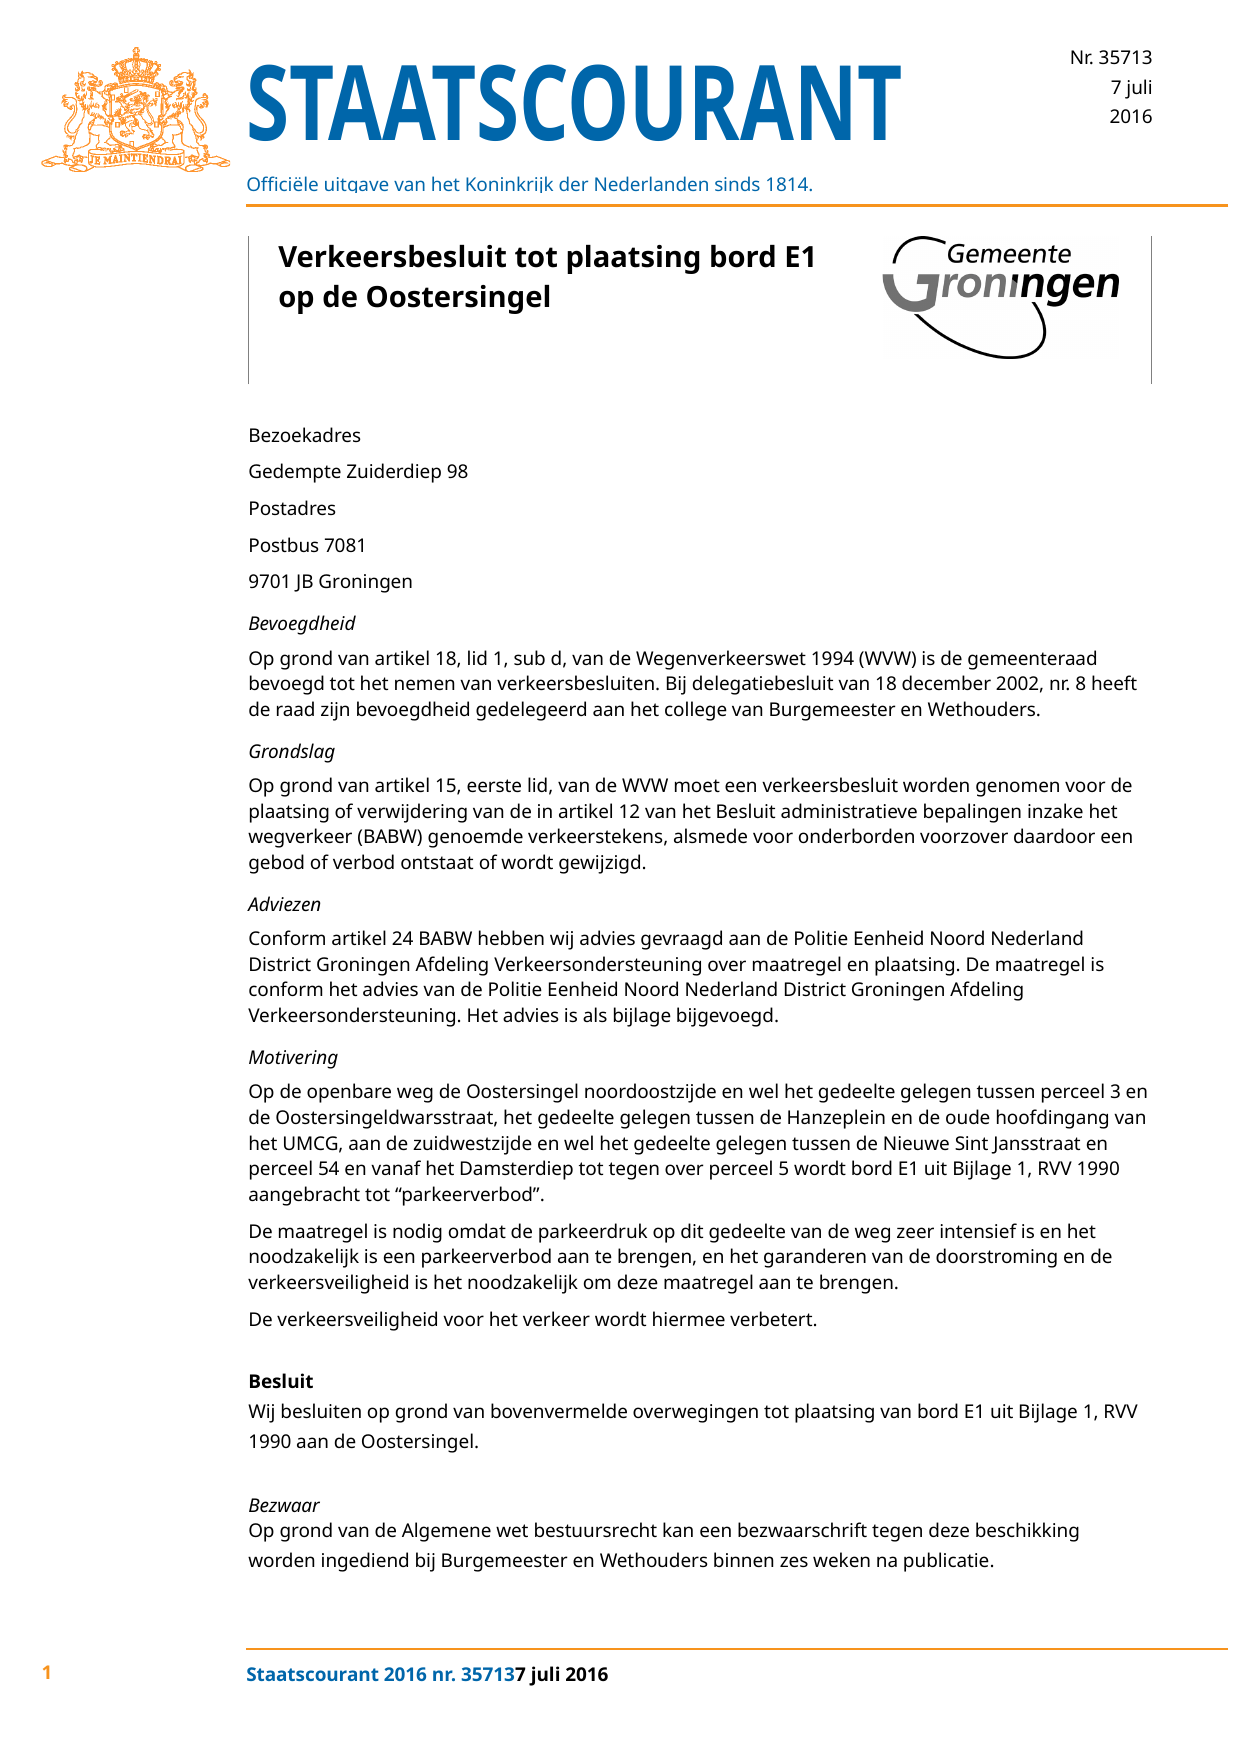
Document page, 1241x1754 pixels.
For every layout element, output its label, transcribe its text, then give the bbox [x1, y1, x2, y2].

text Wij besluiten op grond van bovenvermelde overwegingen tot plaatsing van bord E1 uit Bijlage 1, RVV 1990 aan de Oostersingel. [248, 1398, 1152, 1454]
text Adviezen [248, 891, 1152, 917]
text Bezoekadres [248, 422, 1152, 448]
text Conform artikel 24 BABW hebben wij advies gevraagd aan de Politie Eenheid Noord Nederland District Groningen Afdeling Verkeersondersteuning over maatregel en plaatsing. De maatregel is conform het advies van de Politie Eenheid Noord Nederland District Groningen Afdeling Verkeersondersteuning. Het advies is als bijlage bijgevoegd. [248, 925, 1152, 1028]
text Postadres [248, 495, 1152, 521]
text Op grond van artikel 15, eerste lid, van de WVW moet een verkeersbesluit worden genomen voor de plaatsing of verwijdering van de in artikel 12 van het Besluit administratieve bepalingen inzake het wegverkeer (BABW) genoemde verkeerstekens, alsmede voor onderborden voorzover daardoor een gebod of verbod ontstaat of wordt gewijzigd. [248, 772, 1152, 875]
table_header [850, 359, 1151, 384]
table_header Verkeersbesluit tot plaatsing bord E1 op de Oostersingel [249, 236, 850, 384]
picture [882, 236, 1119, 359]
text Motivering [248, 1044, 1152, 1070]
text Besluit [248, 1369, 1152, 1394]
text Grondslag [248, 738, 1152, 764]
picture [41, 47, 231, 172]
text Op de openbare weg de Oostersingel noordoostzijde en wel het gedeelte gelegen tussen perceel 3 en de Oostersingeldwarsstraat, het gedeelte gelegen tussen de Hanzeplein en de oude hoofdingang van het UMCG, aan de zuidwestzijde en wel het gedeelte gelegen tussen de Nieuwe Sint Jansstraat en perceel 54 en vanaf het Damsterdiep tot tegen over perceel 5 wordt bord E1 uit Bijlage 1, RVV 1990 aangebracht tot “parkeerverbod”. [248, 1078, 1152, 1207]
table_header [1119, 236, 1151, 358]
text Bezwaar [248, 1492, 1152, 1518]
text Gedempte Zuiderdiep 98 [248, 459, 1152, 484]
table_header [850, 236, 882, 358]
text De verkeersveiligheid voor het verkeer wordt hiermee verbetert. [248, 1306, 1152, 1332]
text Postbus 7081 [248, 532, 1152, 558]
text 9701 JB Groningen [248, 569, 1152, 594]
text De maatregel is nodig omdat de parkeerdruk op dit gedeelte van de weg zeer intensief is en het noodzakelijk is een parkeerverbod aan te brengen, en het garanderen van de doorstroming en de verkeersveiligheid is het noodzakelijk om deze maatregel aan te brengen. [248, 1218, 1152, 1295]
text Op grond van de Algemene wet bestuursrecht kan een bezwaarschrift tegen deze beschikking worden ingediend bij Burgemeester en Wethouders binnen zes weken na publicatie. [248, 1518, 1152, 1573]
text Op grond van artikel 18, lid 1, sub d, van de Wegenverkeerswet 1994 (WVW) is de gemeenteraad bevoegd tot het nemen van verkeersbesluiten. Bij delegatiebesluit van 18 december 2002, nr. 8 heeft de raad zijn bevoegdheid gedelegeerd aan het college van Burgemeester en Wethouders. [248, 645, 1152, 722]
text Bevoegdheid [248, 611, 1152, 636]
